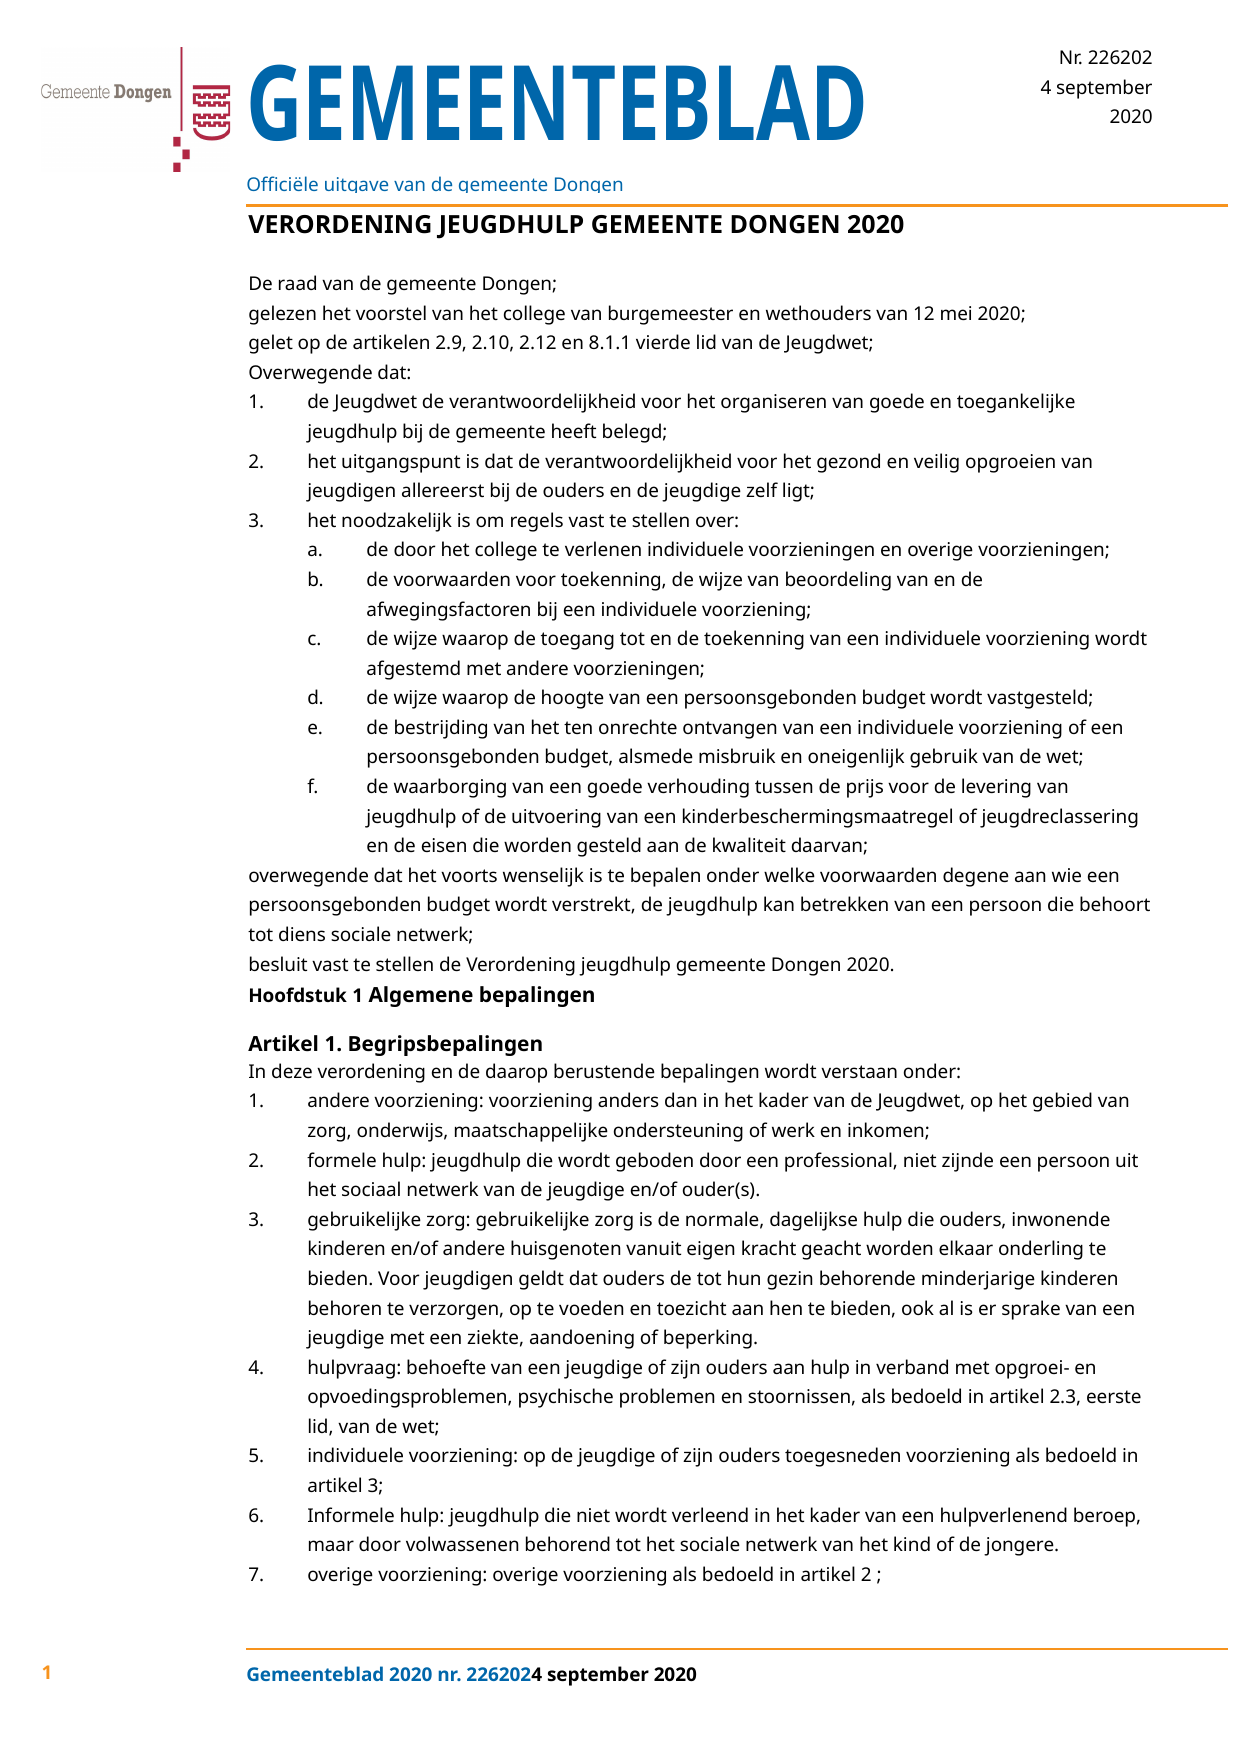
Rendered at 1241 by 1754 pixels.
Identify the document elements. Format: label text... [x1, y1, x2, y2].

list gebruikelijke zorg: gebruikelijke zorg is de normale, dagelijkse hulp die ouders, inwonende kinderen en/of andere huisgenoten vanuit eigen kracht geacht worden elkaar onderling te bieden. Voor jeugdigen geldt dat ouders de tot hun gezin behorende minderjarige kinderen behoren te verzorgen, op te voeden en toezicht aan hen te bieden, ook al is er sprake van een jeugdige met een ziekte, aandoening of beperking. [248, 1206, 1152, 1350]
list individuele voorziening: op de jeugdige of zijn ouders toegesneden voorziening als bedoeld in artikel 3; [248, 1443, 1152, 1498]
list de voorwaarden voor toekenning, de wijze van beoordeling van en de afwegingsfactoren bij een individuele voorziening; [307, 566, 1152, 621]
text VERORDENING JEUGDHULP GEMEENTE DONGEN 2020 [248, 207, 1152, 241]
list de wijze waarop de hoogte van een persoonsgebonden budget wordt vastgesteld; [307, 684, 1152, 710]
text gelet op de artikelen 2.9, 2.10, 2.12 en 8.1.1 vierde lid van de Jeugdwet; [248, 329, 1152, 355]
text Hoofdstuk 1 Algemene bepalingen [248, 980, 1152, 1009]
list de bestrijding van het ten onrechte ontvangen van een individuele voorziening of een persoonsgebonden budget, alsmede misbruik en oneigenlijk gebruik van de wet; [307, 714, 1152, 769]
list de door het college te verlenen individuele voorzieningen en overige voorzieningen; [307, 537, 1152, 562]
list hulpvraag: behoefte van een jeugdige of zijn ouders aan hulp in verband met opgroei- en opvoedingsproblemen, psychische problemen en stoornissen, als bedoeld in artikel 2.3, eerste lid, van de wet; [248, 1354, 1152, 1439]
list de wijze waarop de toegang tot en de toekenning van een individuele voorziening wordt afgestemd met andere voorzieningen; [307, 625, 1152, 681]
text In deze verordening en de daarop berustende bepalingen wordt verstaan onder: [248, 1058, 1152, 1084]
text gelezen het voorstel van het college van burgemeester en wethouders van 12 mei 2020; [248, 300, 1152, 326]
list andere voorziening: voorziening anders dan in het kader van de Jeugdwet, op het gebied van zorg, onderwijs, maatschappelijke ondersteuning of werk en inkomen; [248, 1088, 1152, 1143]
list de waarborging van een goede verhouding tussen de prijs voor de levering van jeugdhulp of de uitvoering van een kinderbeschermingsmaatregel of jeugdreclassering en de eisen die worden gesteld aan de kwaliteit daarvan; [307, 773, 1152, 858]
list het uitgangspunt is dat de verantwoordelijkheid voor het gezond en veilig opgroeien van jeugdigen allereerst bij de ouders en de jeugdige zelf ligt; [248, 448, 1152, 503]
list de Jeugdwet de verantwoordelijkheid voor het organiseren van goede en toegankelijke jeugdhulp bij de gemeente heeft belegd; [248, 389, 1152, 444]
text Artikel 1. Begripsbepalingen [248, 1029, 1152, 1058]
text besluit vast te stellen de Verordening jeugdhulp gemeente Dongen 2020. [248, 951, 1152, 976]
text De raad van de gemeente Dongen; [248, 270, 1152, 296]
list Informele hulp: jeugdhulp die niet wordt verleend in het kader van een hulpverlenend beroep, maar door volwassenen behorend tot het sociale netwerk van het kind of de jongere. [248, 1502, 1152, 1557]
list het noodzakelijk is om regels vast te stellen over: [248, 507, 1152, 533]
text overwegende dat het voorts wenselijk is te bepalen onder welke voorwaarden degene aan wie een persoonsgebonden budget wordt verstrekt, de jeugdhulp kan betrekken van een persoon die behoort tot diens sociale netwerk; [248, 862, 1152, 947]
list overige voorziening: overige voorziening als bedoeld in artikel 2 ; [248, 1561, 1152, 1587]
picture [41, 47, 231, 172]
list formele hulp: jeugdhulp die wordt geboden door een professional, niet zijnde een persoon uit het sociaal netwerk van de jeugdige en/of ouder(s). [248, 1147, 1152, 1202]
text Overwegende dat: [248, 359, 1152, 385]
